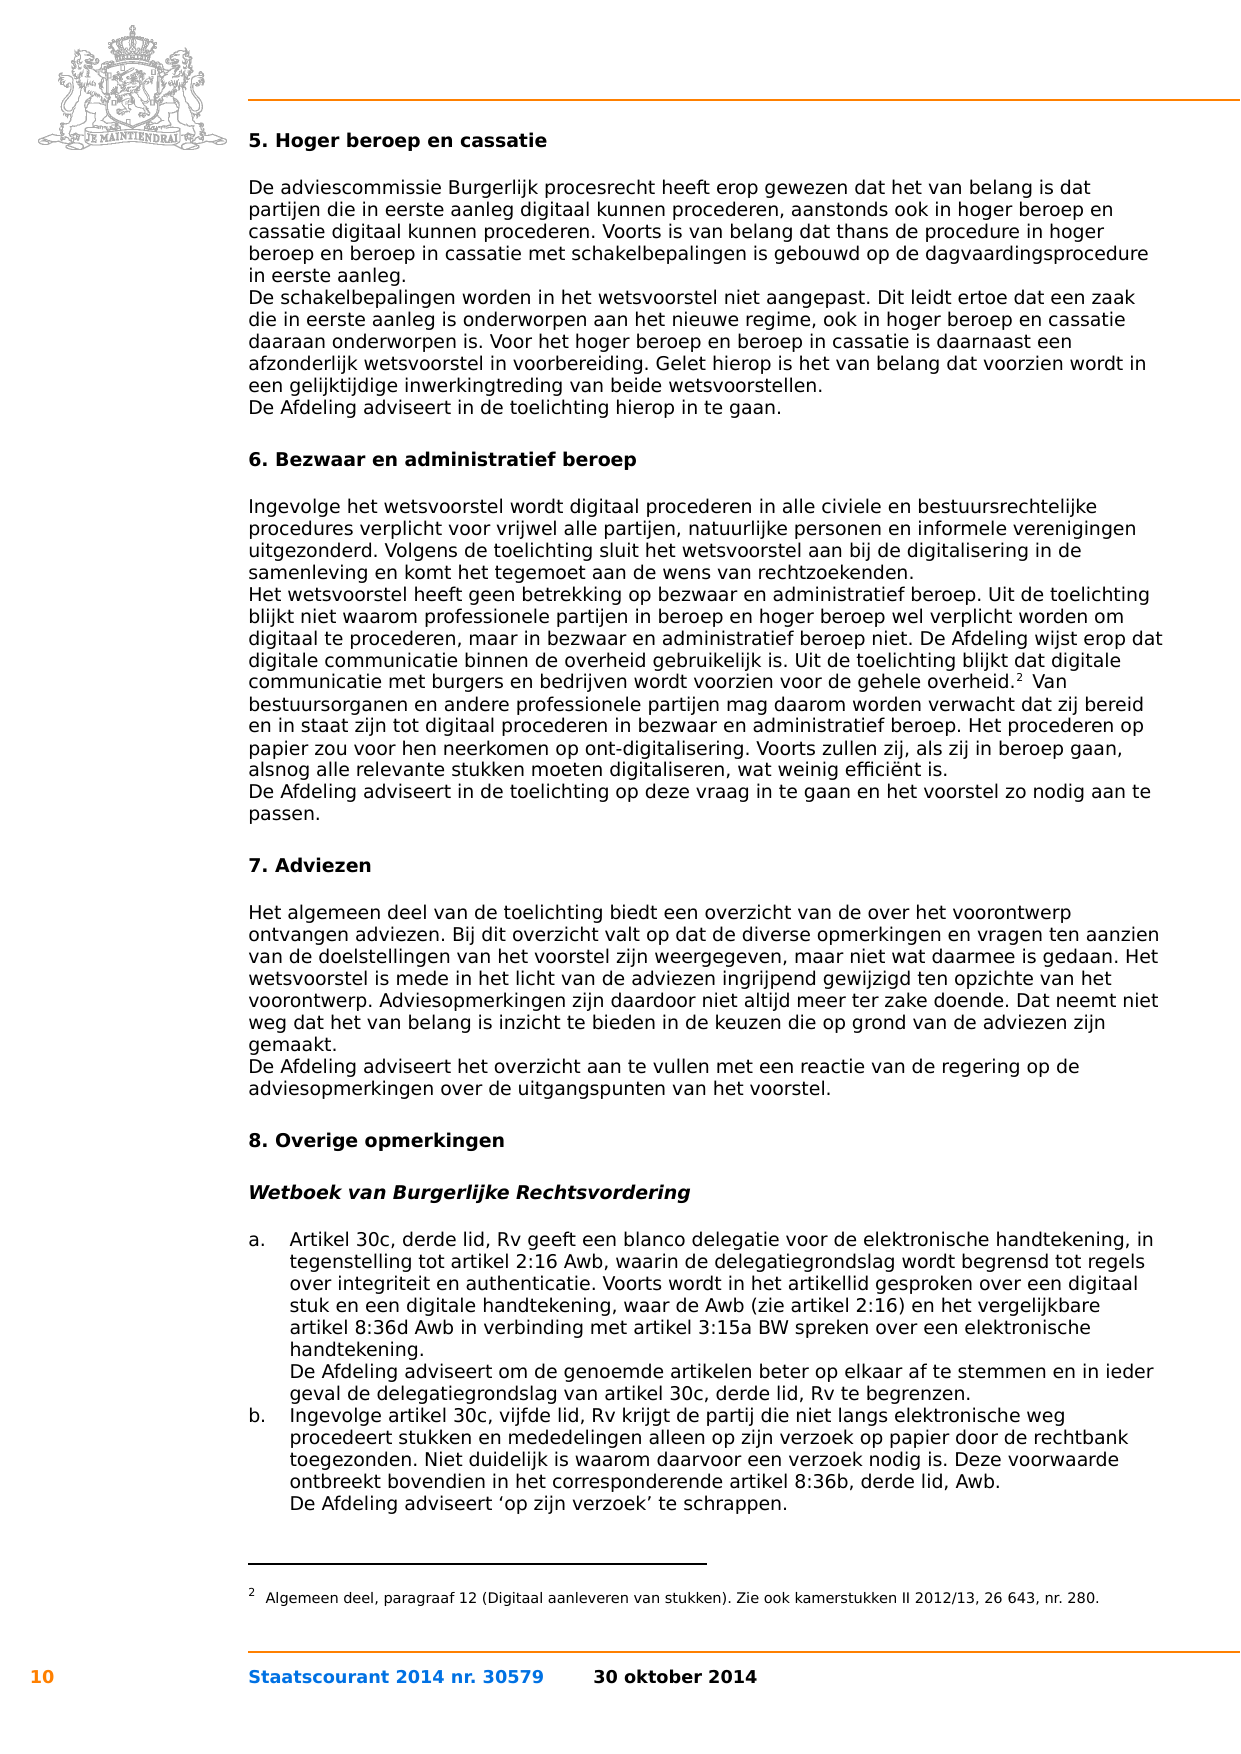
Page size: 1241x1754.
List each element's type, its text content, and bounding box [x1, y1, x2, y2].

picture [38, 25, 227, 150]
subtitle 7. Adviezen [248, 855, 1163, 877]
text De Afdeling adviseert om de genoemde artikelen beter op elkaar af te stemmen en in ieder geval de delegatiegrondslag van artikel 30c, derde lid, Rv te begrenzen. [289, 1361, 1163, 1405]
subtitle 6. Bezwaar en administratief beroep [248, 449, 1163, 471]
text De Afdeling adviseert in de toelichting op deze vraag in te gaan en het voorstel zo nodig aan te passen. [248, 781, 1163, 825]
text De Afdeling adviseert ‘op zijn verzoek’ te schrappen. [289, 1493, 1163, 1515]
text Het algemeen deel van de toelichting biedt een overzicht van de over het voorontwerp ontvangen adviezen. Bij dit overzicht valt op dat de diverse opmerkingen en vragen ten aanzien van de doelstellingen van het voorstel zijn weergegeven, maar niet wat daarmee is gedaan. Het wetsvoorstel is mede in het licht van de adviezen ingrijpend gewijzigd ten opzichte van het voorontwerp. Adviesopmerkingen zijn daardoor niet altijd meer ter zake doende. Dat neemt niet weg dat het van belang is inzicht te bieden in de keuzen die op grond van de adviezen zijn gemaakt. [248, 902, 1163, 1056]
subtitle 5. Hoger beroep en cassatie [248, 130, 1163, 152]
text Het wetsvoorstel heeft geen betrekking op bezwaar en administratief beroep. Uit de toelichting blijkt niet waarom professionele partijen in beroep en hoger beroep wel verplicht worden om digitaal te procederen, maar in bezwaar en administratief beroep niet. De Afdeling wijst erop dat digitale communicatie binnen de overheid gebruikelijk is. Uit de toelichting blijkt dat digitale communicatie met burgers en bedrijven wordt voorzien voor de gehele overheid. Van bestuursorganen en andere professionele partijen mag daarom worden verwacht dat zij bereid en in staat zijn tot digitaal procederen in bezwaar en administratief beroep. Het procederen op papier zou voor hen neerkomen op ont-digitalisering. Voorts zullen zij, als zij in beroep gaan, alsnog alle relevante stukken moeten digitaliseren, wat weinig efficiënt is. [248, 583, 1163, 781]
subtitle 8. Overige opmerkingen [248, 1130, 1163, 1152]
text Algemeen deel, paragraaf 12 (Digitaal aanleveren van stukken). Zie ook kamerstukken II 2012/13, 26 643, nr. 280. [248, 1586, 1163, 1608]
subtitle Wetboek van Burgerlijke Rechtsvordering [248, 1182, 1163, 1204]
text Ingevolge het wetsvoorstel wordt digitaal procederen in alle civiele en bestuursrechtelijke procedures verplicht voor vrijwel alle partijen, natuurlijke personen en informele verenigingen uitgezonderd. Volgens de toelichting sluit het wetsvoorstel aan bij de digitalisering in de samenleving en komt het tegemoet aan de wens van rechtzoekenden. [248, 496, 1163, 583]
text De schakelbepalingen worden in het wetsvoorstel niet aangepast. Dit leidt ertoe dat een zaak die in eerste aanleg is onderworpen aan het nieuwe regime, ook in hoger beroep en cassatie daaraan onderworpen is. Voor het hoger beroep en beroep in cassatie is daarnaast een afzonderlijk wetsvoorstel in voorbereiding. Gelet hierop is het van belang dat voorzien wordt in een gelijktijdige inwerkingtreding van beide wetsvoorstellen. [248, 287, 1163, 397]
text De Afdeling adviseert het overzicht aan te vullen met een reactie van de regering op de adviesopmerkingen over de uitgangspunten van het voorstel. [248, 1056, 1163, 1100]
text De Afdeling adviseert in de toelichting hierop in te gaan. [248, 397, 1163, 419]
text De adviescommissie Burgerlijk procesrecht heeft erop gewezen dat het van belang is dat partijen die in eerste aanleg digitaal kunnen procederen, aanstonds ook in hoger beroep en cassatie digitaal kunnen procederen. Voorts is van belang dat thans de procedure in hoger beroep en beroep in cassatie met schakelbepalingen is gebouwd op de dagvaardingsprocedure in eerste aanleg. [248, 177, 1163, 287]
text a. Artikel 30c, derde lid, Rv geeft een blanco delegatie voor de elektronische handtekening, in tegenstelling tot artikel 2:16 Awb, waarin de delegatiegrondslag wordt begrensd tot regels over integriteit en authenticatie. Voorts wordt in het artikellid gesproken over een digitaal stuk en een digitale handtekening, waar de Awb (zie artikel 2:16) en het vergelijkbare artikel 8:36d Awb in verbinding met artikel 3:15a BW spreken over een elektronische handtekening. [248, 1229, 1163, 1361]
text b. Ingevolge artikel 30c, vijfde lid, Rv krijgt de partij die niet langs elektronische weg procedeert stukken en mededelingen alleen op zijn verzoek op papier door de rechtbank toegezonden. Niet duidelijk is waarom daarvoor een verzoek nodig is. Deze voorwaarde ontbreekt bovendien in het corresponderende artikel 8:36b, derde lid, Awb. [248, 1405, 1163, 1493]
